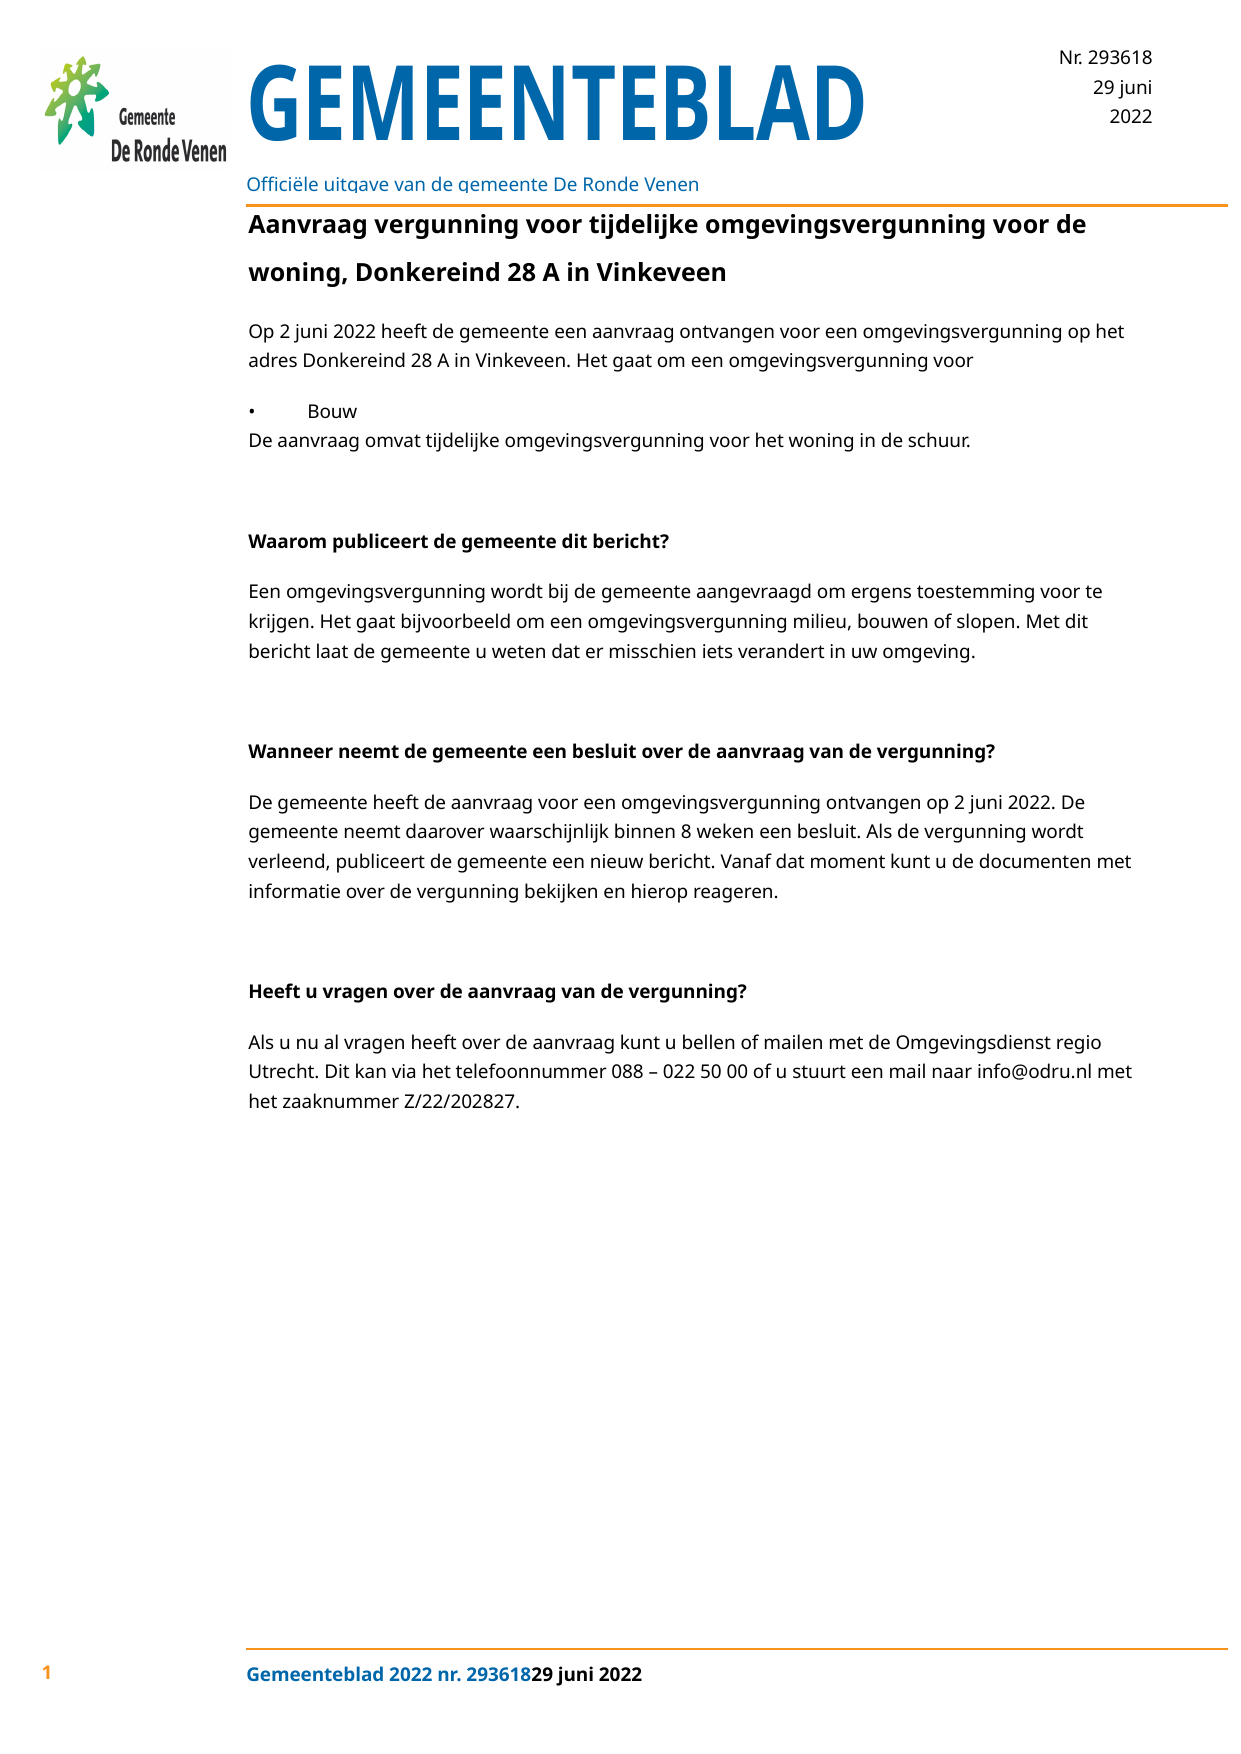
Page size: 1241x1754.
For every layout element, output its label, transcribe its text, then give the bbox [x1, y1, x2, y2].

list Bouw [248, 398, 1152, 424]
text Een omgevingsvergunning wordt bij de gemeente aangevraagd om ergens toestemming voor te krijgen. Het gaat bijvoorbeeld om een omgevingsvergunning milieu, bouwen of slopen. Met dit bericht laat de gemeente u weten dat er misschien iets verandert in uw omgeving. [248, 579, 1152, 664]
text Wanneer neemt de gemeente een besluit over de aanvraag van de vergunning? [248, 739, 1152, 764]
text Heeft u vragen over de aanvraag van de vergunning? [248, 979, 1152, 1004]
text Waarom publiceert de gemeente dit bericht? [248, 528, 1152, 554]
text De gemeente heeft de aanvraag voor een omgevingsvergunning ontvangen op 2 juni 2022. De gemeente neemt daarover waarschijnlijk binnen 8 weken een besluit. Als de vergunning wordt verleend, publiceert de gemeente een nieuw bericht. Vanaf dat moment kunt u de documenten met informatie over de vergunning bekijken en hierop reageren. [248, 789, 1152, 904]
text Op 2 juni 2022 heeft de gemeente een aanvraag ontvangen voor een omgevingsvergunning op het adres Donkereind 28 A in Vinkeveen. Het gaat om een omgevingsvergunning voor [248, 318, 1152, 373]
text Aanvraag vergunning voor tijdelijke omgevingsvergunning voor de woning, Donkereind 28 A in Vinkeveen [248, 207, 1152, 288]
text Als u nu al vragen heeft over de aanvraag kunt u bellen of mailen met de Omgevingsdienst regio Utrecht. Dit kan via het telefoonnummer 088 – 022 50 00 of u stuurt een mail naar info@odru.nl met het zaaknummer Z/22/202827. [248, 1029, 1152, 1114]
picture [41, 47, 231, 172]
text De aanvraag omvat tijdelijke omgevingsvergunning voor het woning in de schuur. [248, 427, 1152, 453]
